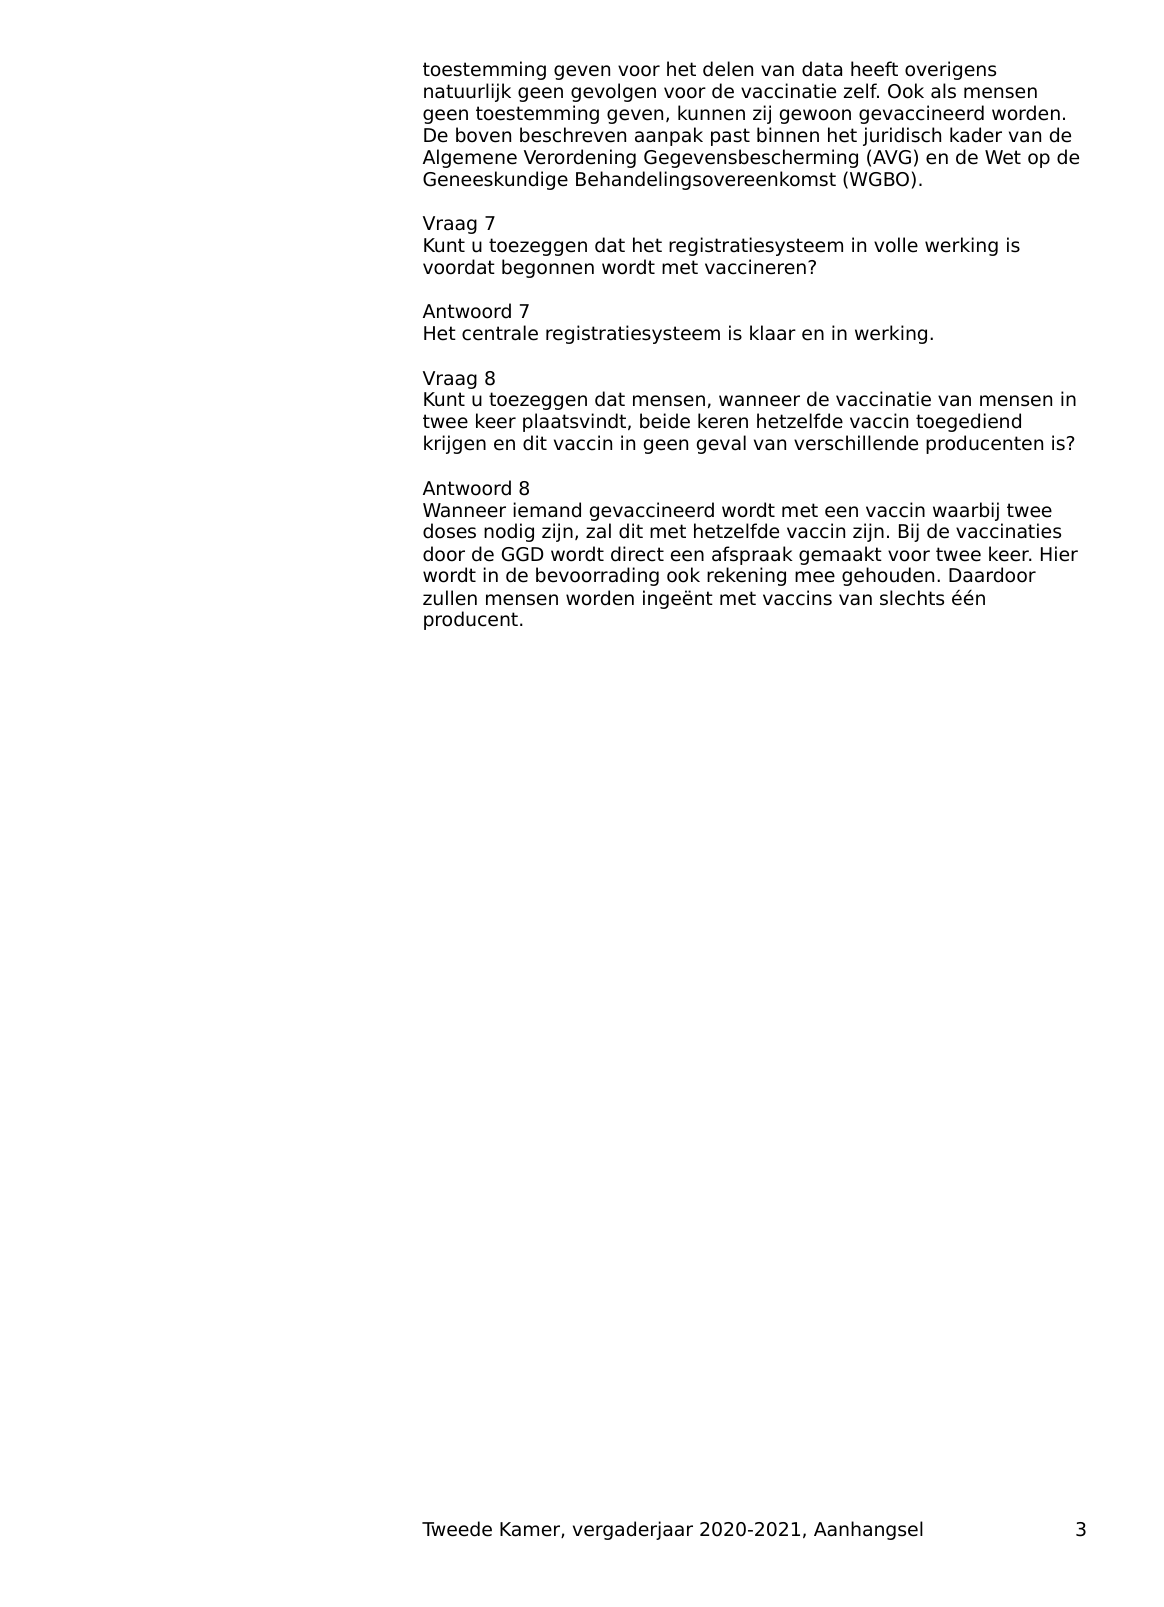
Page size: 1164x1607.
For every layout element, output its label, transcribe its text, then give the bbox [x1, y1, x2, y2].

text Het centrale registratiesysteem is klaar en in werking. [422, 323, 1087, 345]
text toestemming geven voor het delen van data heeft overigens natuurlijk geen gevolgen voor de vaccinatie zelf. Ook als mensen geen toestemming geven, kunnen zij gewoon gevaccineerd worden. De boven beschreven aanpak past binnen het juridisch kader van de Algemene Verordening Gegevensbescherming (AVG) en de Wet op de Geneeskundige Behandelingsovereenkomst (WGBO). [422, 59, 1087, 191]
text Wanneer iemand gevaccineerd wordt met een vaccin waarbij twee doses nodig zijn, zal dit met hetzelfde vaccin zijn. Bij de vaccinaties door de GGD wordt direct een afspraak gemaakt voor twee keer. Hier wordt in de bevoorrading ook rekening mee gehouden. Daardoor zullen mensen worden ingeënt met vaccins van slechts één producent. [422, 499, 1087, 631]
text Antwoord 8 [422, 477, 1087, 499]
text Vraag 8 [422, 367, 1087, 389]
text Kunt u toezeggen dat mensen, wanneer de vaccinatie van mensen in twee keer plaatsvindt, beide keren hetzelfde vaccin toegediend krijgen en dit vaccin in geen geval van verschillende producenten is? [422, 389, 1087, 455]
text Vraag 7 [422, 213, 1087, 235]
text Kunt u toezeggen dat het registratiesysteem in volle werking is voordat begonnen wordt met vaccineren? [422, 235, 1087, 279]
text Antwoord 7 [422, 301, 1087, 323]
